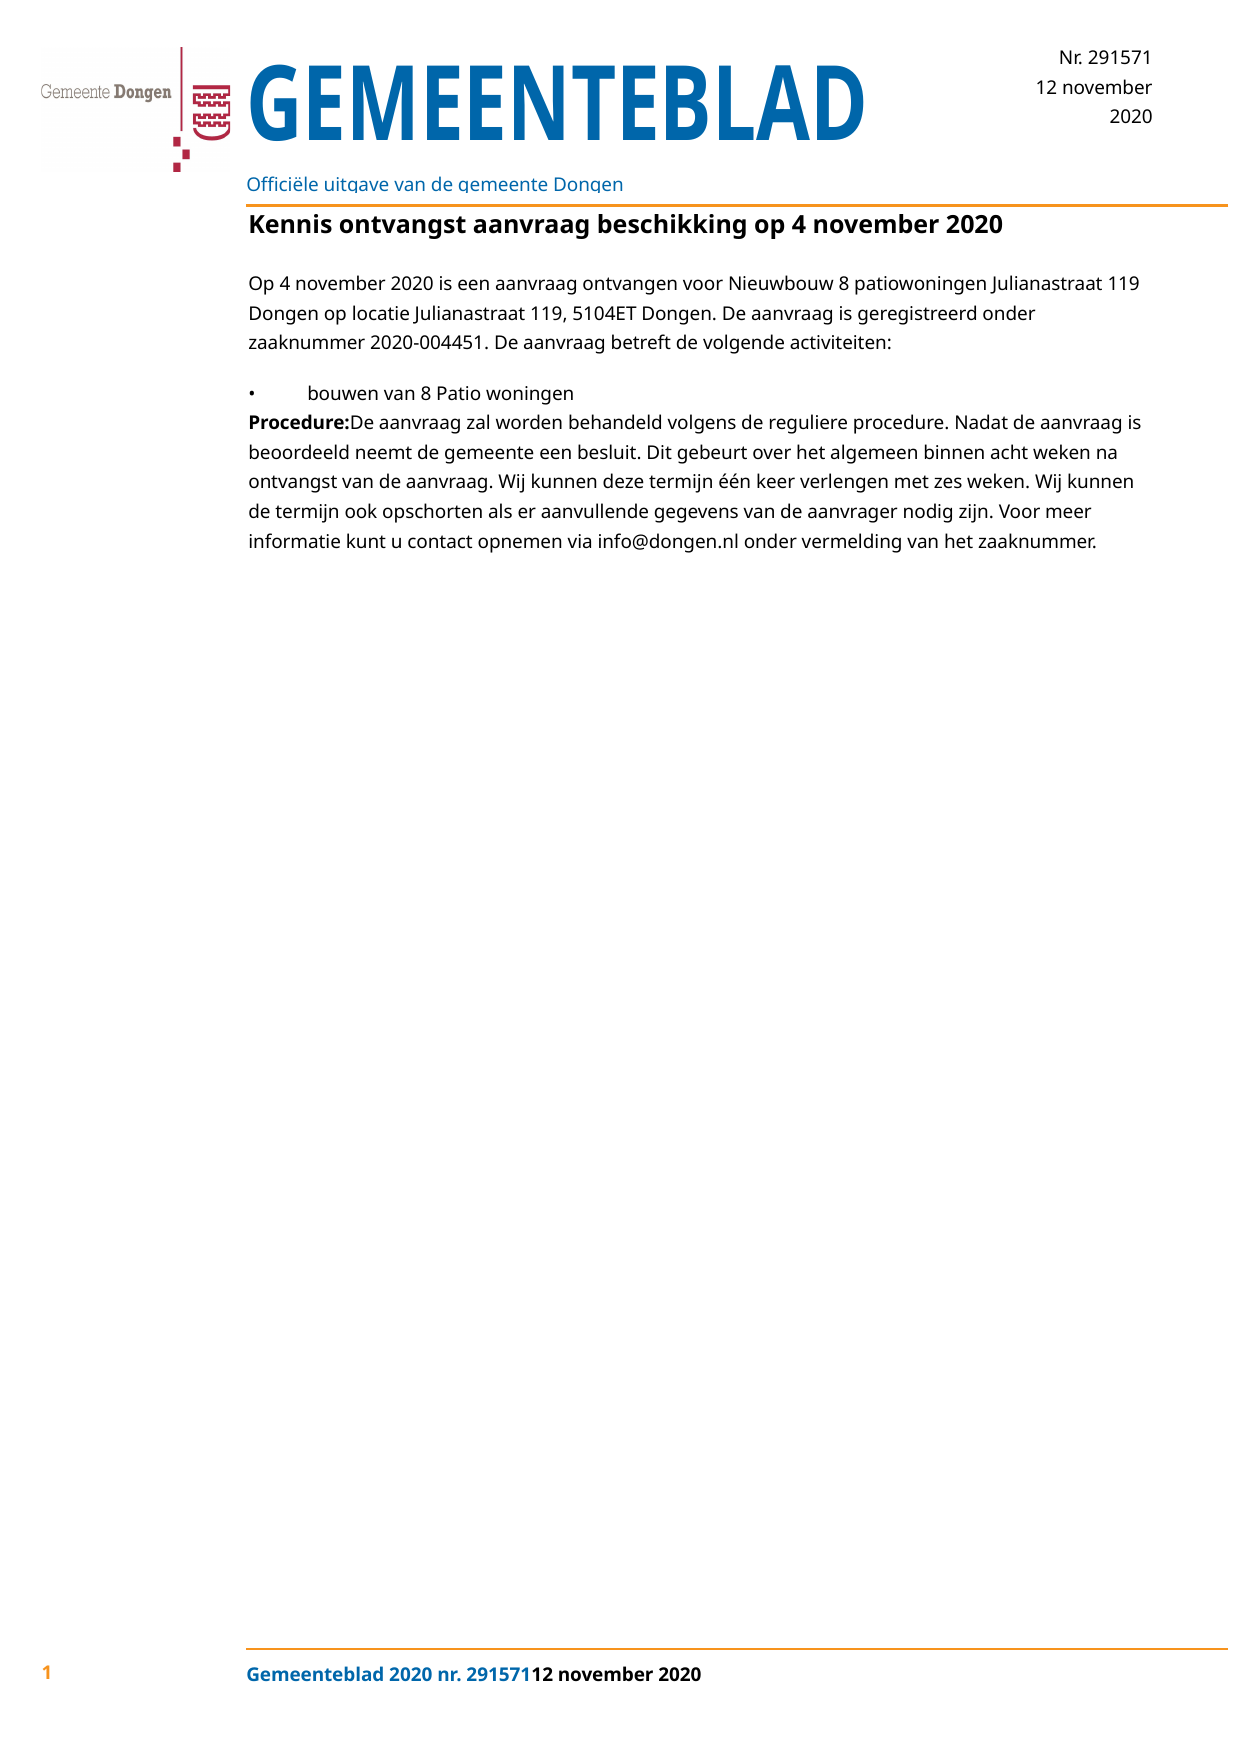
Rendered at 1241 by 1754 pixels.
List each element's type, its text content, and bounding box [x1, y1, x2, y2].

text Op 4 november 2020 is een aanvraag ontvangen voor Nieuwbouw 8 patiowoningen Julianastraat 119 Dongen op locatie Julianastraat 119, 5104ET Dongen. De aanvraag is geregistreerd onder zaaknummer 2020-004451. De aanvraag betreft de volgende activiteiten: [248, 270, 1152, 355]
text Kennis ontvangst aanvraag beschikking op 4 november 2020 [248, 207, 1152, 241]
picture [41, 47, 231, 172]
text Procedure:De aanvraag zal worden behandeld volgens de reguliere procedure. Nadat de aanvraag is beoordeeld neemt de gemeente een besluit. Dit gebeurt over het algemeen binnen acht weken na ontvangst van de aanvraag. Wij kunnen deze termijn één keer verlengen met zes weken. Wij kunnen de termijn ook opschorten als er aanvullende gegevens van de aanvrager nodig zijn. Voor meer informatie kunt u contact opnemen via info@dongen.nl onder vermelding van het zaaknummer. [248, 409, 1152, 553]
list bouwen van 8 Patio woningen [248, 380, 1152, 406]
